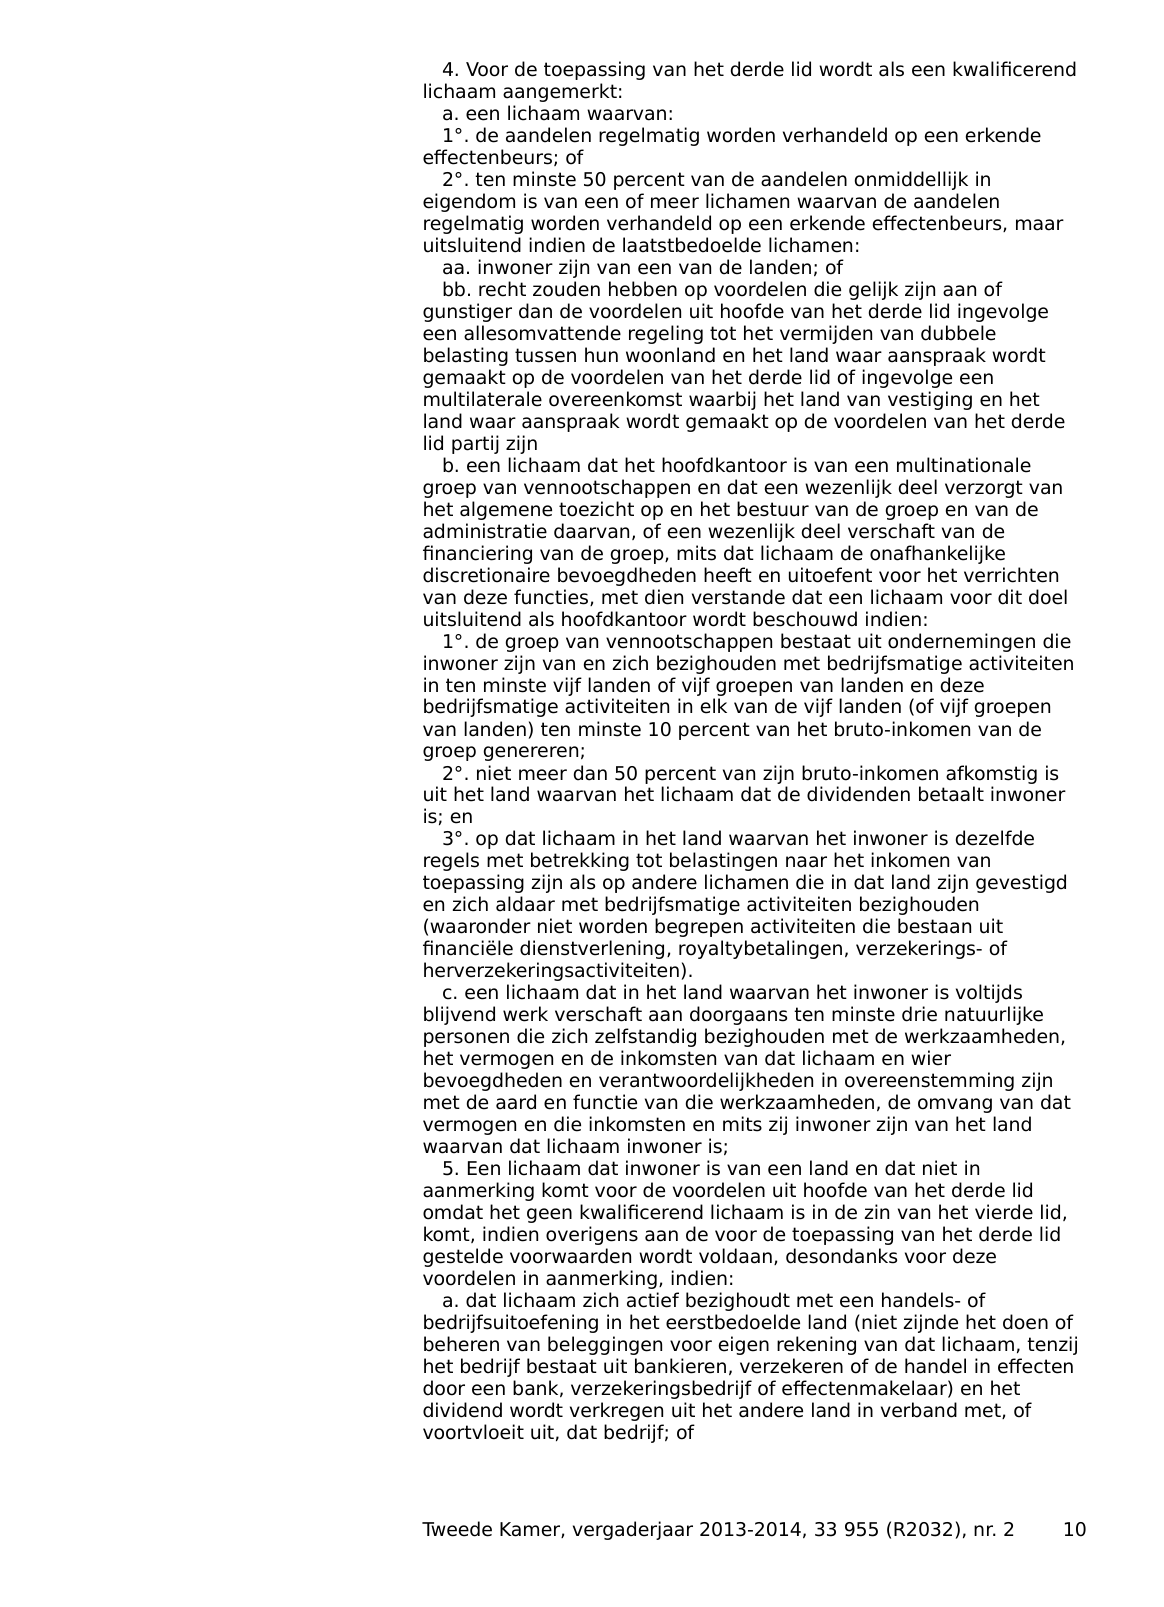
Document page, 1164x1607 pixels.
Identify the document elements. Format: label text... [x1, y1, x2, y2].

text 1°. de groep van vennootschappen bestaat uit ondernemingen die inwoner zijn van en zich bezighouden met bedrijfsmatige activiteiten in ten minste vijf landen of vijf groepen van landen en deze bedrijfsmatige activiteiten in elk van de vijf landen (of vijf groepen van landen) ten minste 10 percent van het bruto-inkomen van de groep genereren; [422, 631, 1087, 762]
text aa. inwoner zijn van een van de landen; of [422, 257, 1087, 279]
text 1°. de aandelen regelmatig worden verhandeld op een erkende effectenbeurs; of [422, 125, 1087, 169]
text a. dat lichaam zich actief bezighoudt met een handels- of bedrijfsuitoefening in het eerstbedoelde land (niet zijnde het doen of beheren van beleggingen voor eigen rekening van dat lichaam, tenzij het bedrijf bestaat uit bankieren, verzekeren of de handel in effecten door een bank, verzekeringsbedrijf of effectenmakelaar) en het dividend wordt verkregen uit het andere land in verband met, of voortvloeit uit, dat bedrijf; of [422, 1290, 1087, 1444]
text 4. Voor de toepassing van het derde lid wordt als een kwalificerend lichaam aangemerkt: [422, 59, 1087, 103]
text 2°. niet meer dan 50 percent van zijn bruto-inkomen afkomstig is uit het land waarvan het lichaam dat de dividenden betaalt inwoner is; en [422, 762, 1087, 828]
text bb. recht zouden hebben op voordelen die gelijk zijn aan of gunstiger dan de voordelen uit hoofde van het derde lid ingevolge een allesomvattende regeling tot het vermijden van dubbele belasting tussen hun woonland en het land waar aanspraak wordt gemaakt op de voordelen van het derde lid of ingevolge een multilaterale overeenkomst waarbij het land van vestiging en het land waar aanspraak wordt gemaakt op de voordelen van het derde lid partij zijn [422, 279, 1087, 455]
text 5. Een lichaam dat inwoner is van een land en dat niet in aanmerking komt voor de voordelen uit hoofde van het derde lid omdat het geen kwalificerend lichaam is in de zin van het vierde lid, komt, indien overigens aan de voor de toepassing van het derde lid gestelde voorwaarden wordt voldaan, desondanks voor deze voordelen in aanmerking, indien: [422, 1158, 1087, 1290]
text a. een lichaam waarvan: [422, 103, 1087, 125]
text 2°. ten minste 50 percent van de aandelen onmiddellijk in eigendom is van een of meer lichamen waarvan de aandelen regelmatig worden verhandeld op een erkende effectenbeurs, maar uitsluitend indien de laatstbedoelde lichamen: [422, 169, 1087, 257]
text b. een lichaam dat het hoofdkantoor is van een multinationale groep van vennootschappen en dat een wezenlijk deel verzorgt van het algemene toezicht op en het bestuur van de groep en van de administratie daarvan, of een wezenlijk deel verschaft van de financiering van de groep, mits dat lichaam de onafhankelijke discretionaire bevoegdheden heeft en uitoefent voor het verrichten van deze functies, met dien verstande dat een lichaam voor dit doel uitsluitend als hoofdkantoor wordt beschouwd indien: [422, 455, 1087, 631]
text 3°. op dat lichaam in het land waarvan het inwoner is dezelfde regels met betrekking tot belastingen naar het inkomen van toepassing zijn als op andere lichamen die in dat land zijn gevestigd en zich aldaar met bedrijfsmatige activiteiten bezighouden (waaronder niet worden begrepen activiteiten die bestaan uit financiële dienstverlening, royaltybetalingen, verzekerings- of herverzekeringsactiviteiten). [422, 828, 1087, 982]
text c. een lichaam dat in het land waarvan het inwoner is voltijds blijvend werk verschaft aan doorgaans ten minste drie natuurlijke personen die zich zelfstandig bezighouden met de werkzaamheden, het vermogen en de inkomsten van dat lichaam en wier bevoegdheden en verantwoordelijkheden in overeenstemming zijn met de aard en functie van die werkzaamheden, de omvang van dat vermogen en die inkomsten en mits zij inwoner zijn van het land waarvan dat lichaam inwoner is; [422, 982, 1087, 1158]
